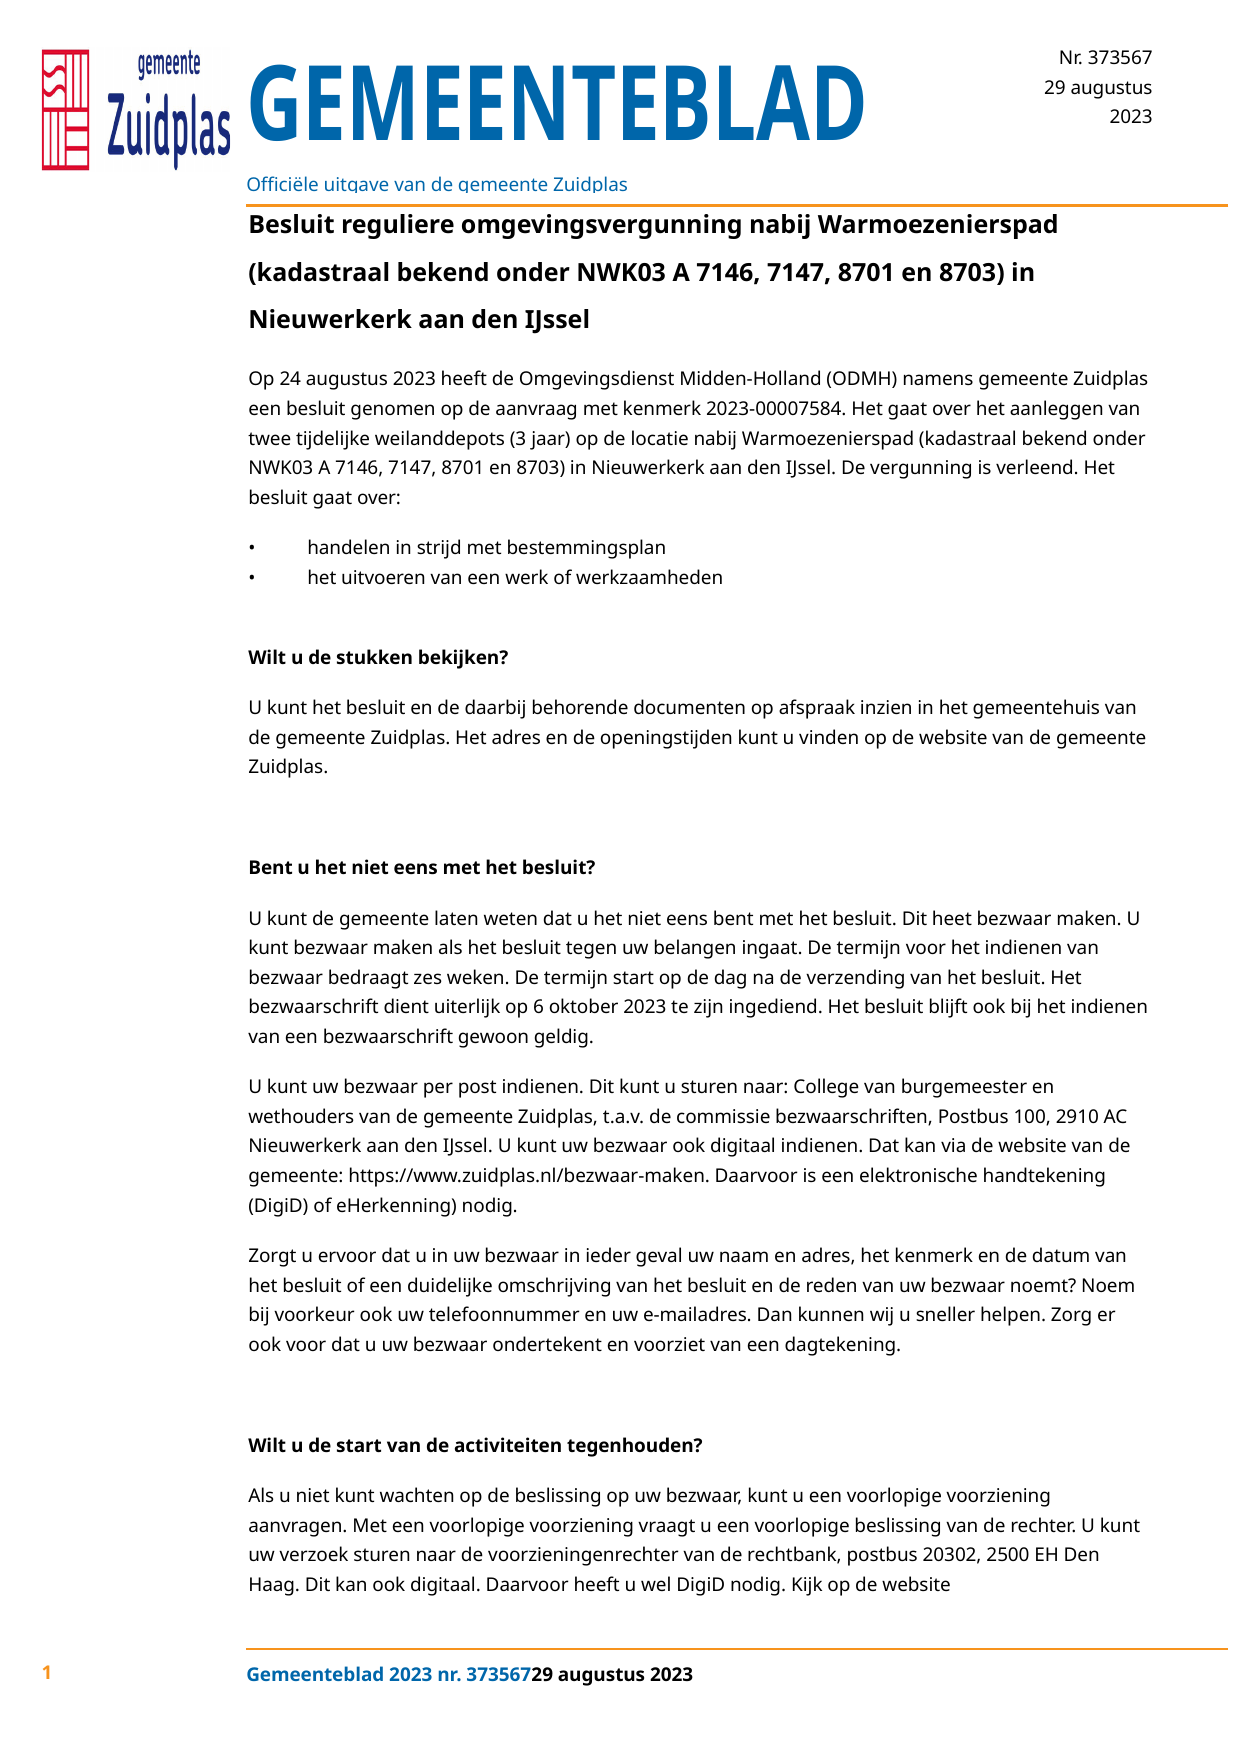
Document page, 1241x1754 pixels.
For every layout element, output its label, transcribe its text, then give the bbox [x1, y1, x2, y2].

text Op 24 augustus 2023 heeft de Omgevingsdienst Midden-Holland (ODMH) namens gemeente Zuidplas een besluit genomen op de aanvraag met kenmerk 2023-00007584. Het gaat over het aanleggen van twee tijdelijke weilanddepots (3 jaar) op de locatie nabij Warmoezenierspad (kadastraal bekend onder NWK03 A 7146, 7147, 8701 en 8703) in Nieuwerkerk aan den IJssel. De vergunning is verleend. Het besluit gaat over: [248, 366, 1152, 509]
list handelen in strijd met bestemmingsplan [248, 534, 1152, 560]
text Bent u het niet eens met het besluit? [248, 854, 1152, 880]
list het uitvoeren van een werk of werkzaamheden [248, 564, 1152, 589]
picture [41, 47, 231, 172]
text Zorgt u ervoor dat u in uw bezwaar in ieder geval uw naam en adres, het kenmerk en de datum van het besluit of een duidelijke omschrijving van het besluit en de reden van uw bezwaar noemt? Noem bij voorkeur ook uw telefoonnummer en uw e-mailadres. Dan kunnen wij u sneller helpen. Zorg er ook voor dat u uw bezwaar ondertekent en voorziet van een dagtekening. [248, 1242, 1152, 1357]
text Besluit reguliere omgevingsvergunning nabij Warmoezenierspad (kadastraal bekend onder NWK03 A 7146, 7147, 8701 en 8703) in Nieuwerkerk aan den IJssel [248, 207, 1152, 336]
text U kunt uw bezwaar per post indienen. Dit kunt u sturen naar: College van burgemeester en wethouders van de gemeente Zuidplas, t.a.v. de commissie bezwaarschriften, Postbus 100, 2910 AC Nieuwerkerk aan den IJssel. U kunt uw bezwaar ook digitaal indienen. Dat kan via de website van de gemeente: https://www.zuidplas.nl/bezwaar-maken. Daarvoor is een elektronische handtekening (DigiD) of eHerkenning) nodig. [248, 1073, 1152, 1217]
text Wilt u de start van de activiteiten tegenhouden? [248, 1432, 1152, 1457]
text U kunt het besluit en de daarbij behorende documenten op afspraak inzien in het gemeentehuis van de gemeente Zuidplas. Het adres en de openingstijden kunt u vinden op de website van de gemeente Zuidplas. [248, 694, 1152, 779]
text Als u niet kunt wachten op de beslissing op uw bezwaar, kunt u een voorlopige voorziening aanvragen. Met een voorlopige voorziening vraagt u een voorlopige beslissing van de rechter. U kunt uw verzoek sturen naar de voorzieningenrechter van de rechtbank, postbus 20302, 2500 EH Den Haag. Dit kan ook digitaal. Daarvoor heeft u wel DigiD nodig. Kijk op de website [248, 1482, 1152, 1597]
text Wilt u de stukken bekijken? [248, 644, 1152, 669]
text U kunt de gemeente laten weten dat u het niet eens bent met het besluit. Dit heet bezwaar maken. U kunt bezwaar maken als het besluit tegen uw belangen ingaat. De termijn voor het indienen van bezwaar bedraagt zes weken. De termijn start op de dag na de verzending van het besluit. Het bezwaarschrift dient uiterlijk op 6 oktober 2023 te zijn ingediend. Het besluit blijft ook bij het indienen van een bezwaarschrift gewoon geldig. [248, 905, 1152, 1049]
